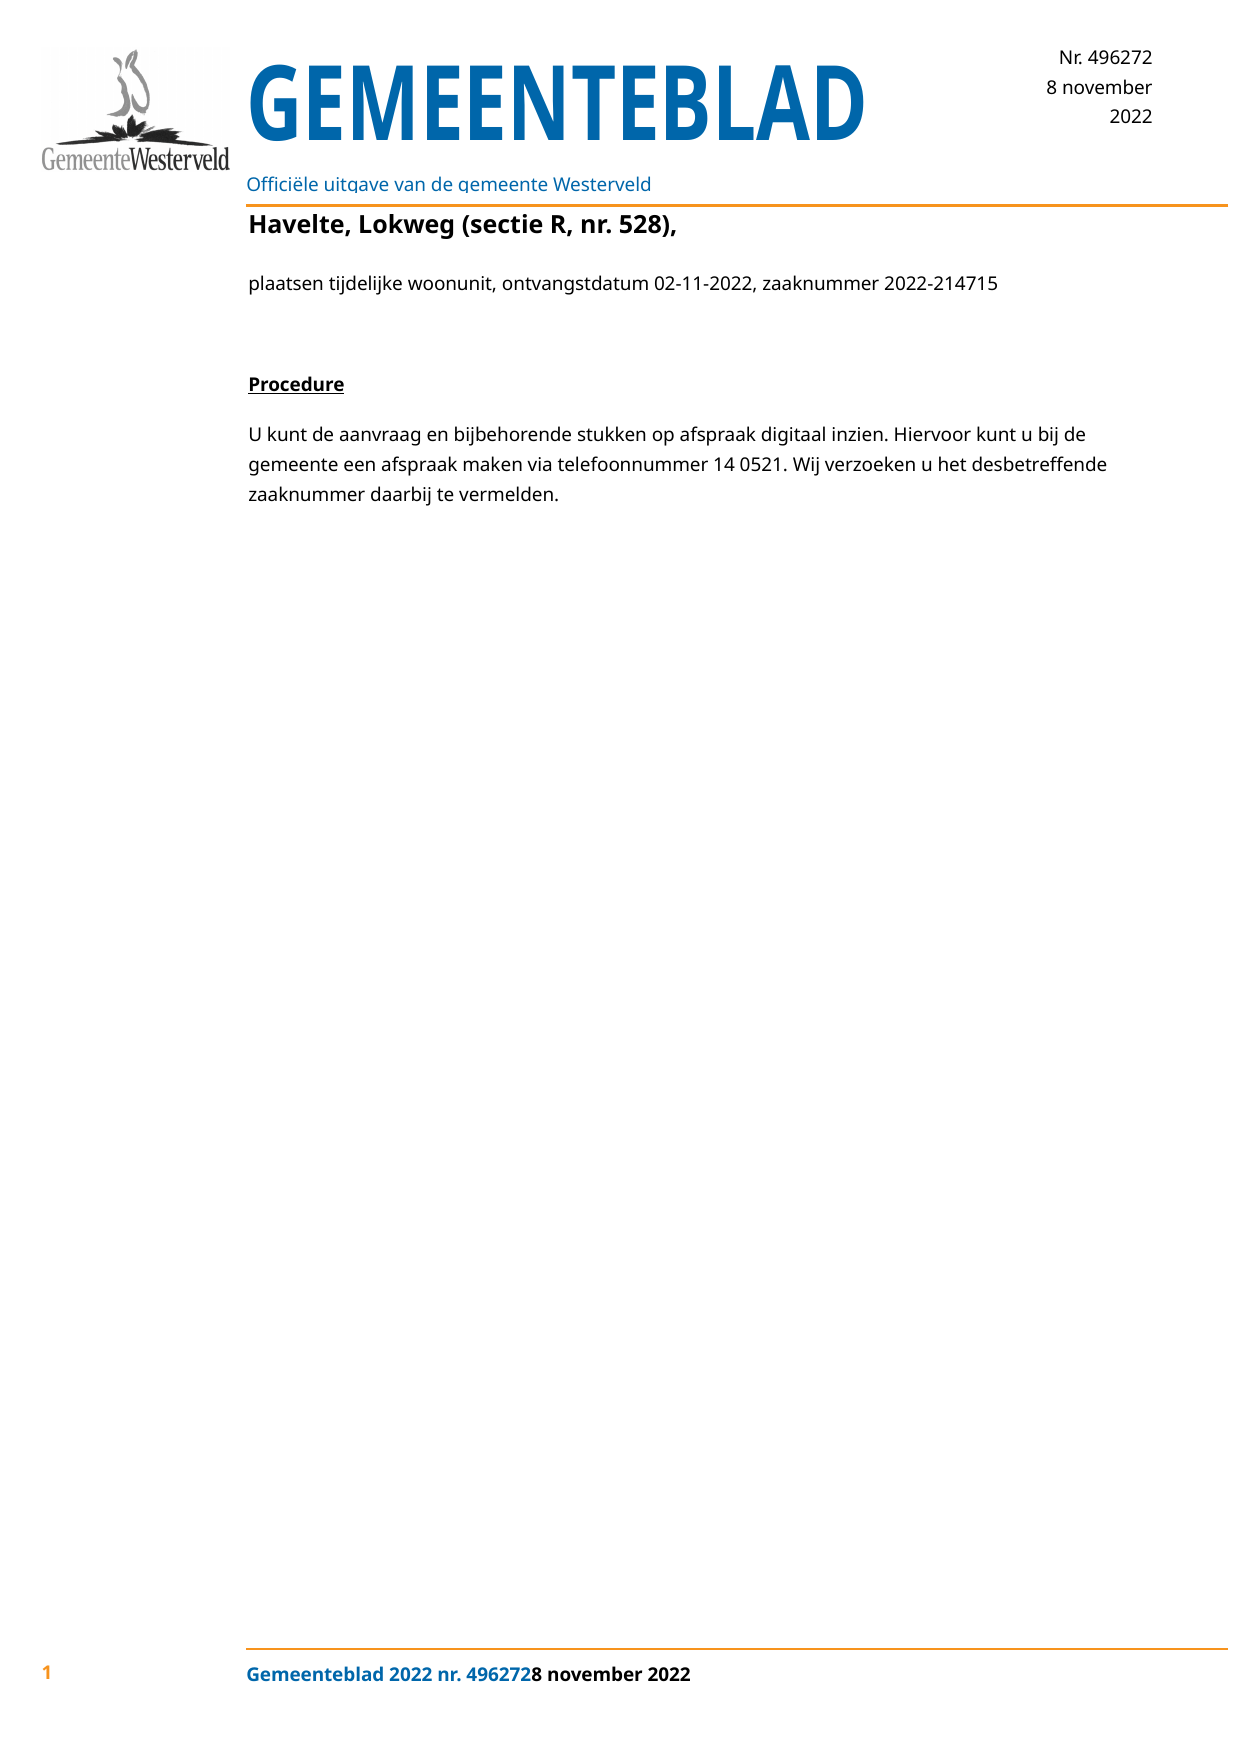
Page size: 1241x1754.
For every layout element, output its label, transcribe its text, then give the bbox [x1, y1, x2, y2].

text U kunt de aanvraag en bijbehorende stukken op afspraak digitaal inzien. Hiervoor kunt u bij de gemeente een afspraak maken via telefoonnummer 14 0521. Wij verzoeken u het desbetreffende zaaknummer daarbij te vermelden. [248, 422, 1152, 506]
text Procedure [248, 371, 1152, 397]
text Havelte, Lokweg (sectie R, nr. 528), [248, 207, 1152, 241]
text plaatsen tijdelijke woonunit, ontvangstdatum 02-11-2022, zaaknummer 2022-214715 [248, 270, 1152, 296]
picture [41, 47, 231, 172]
